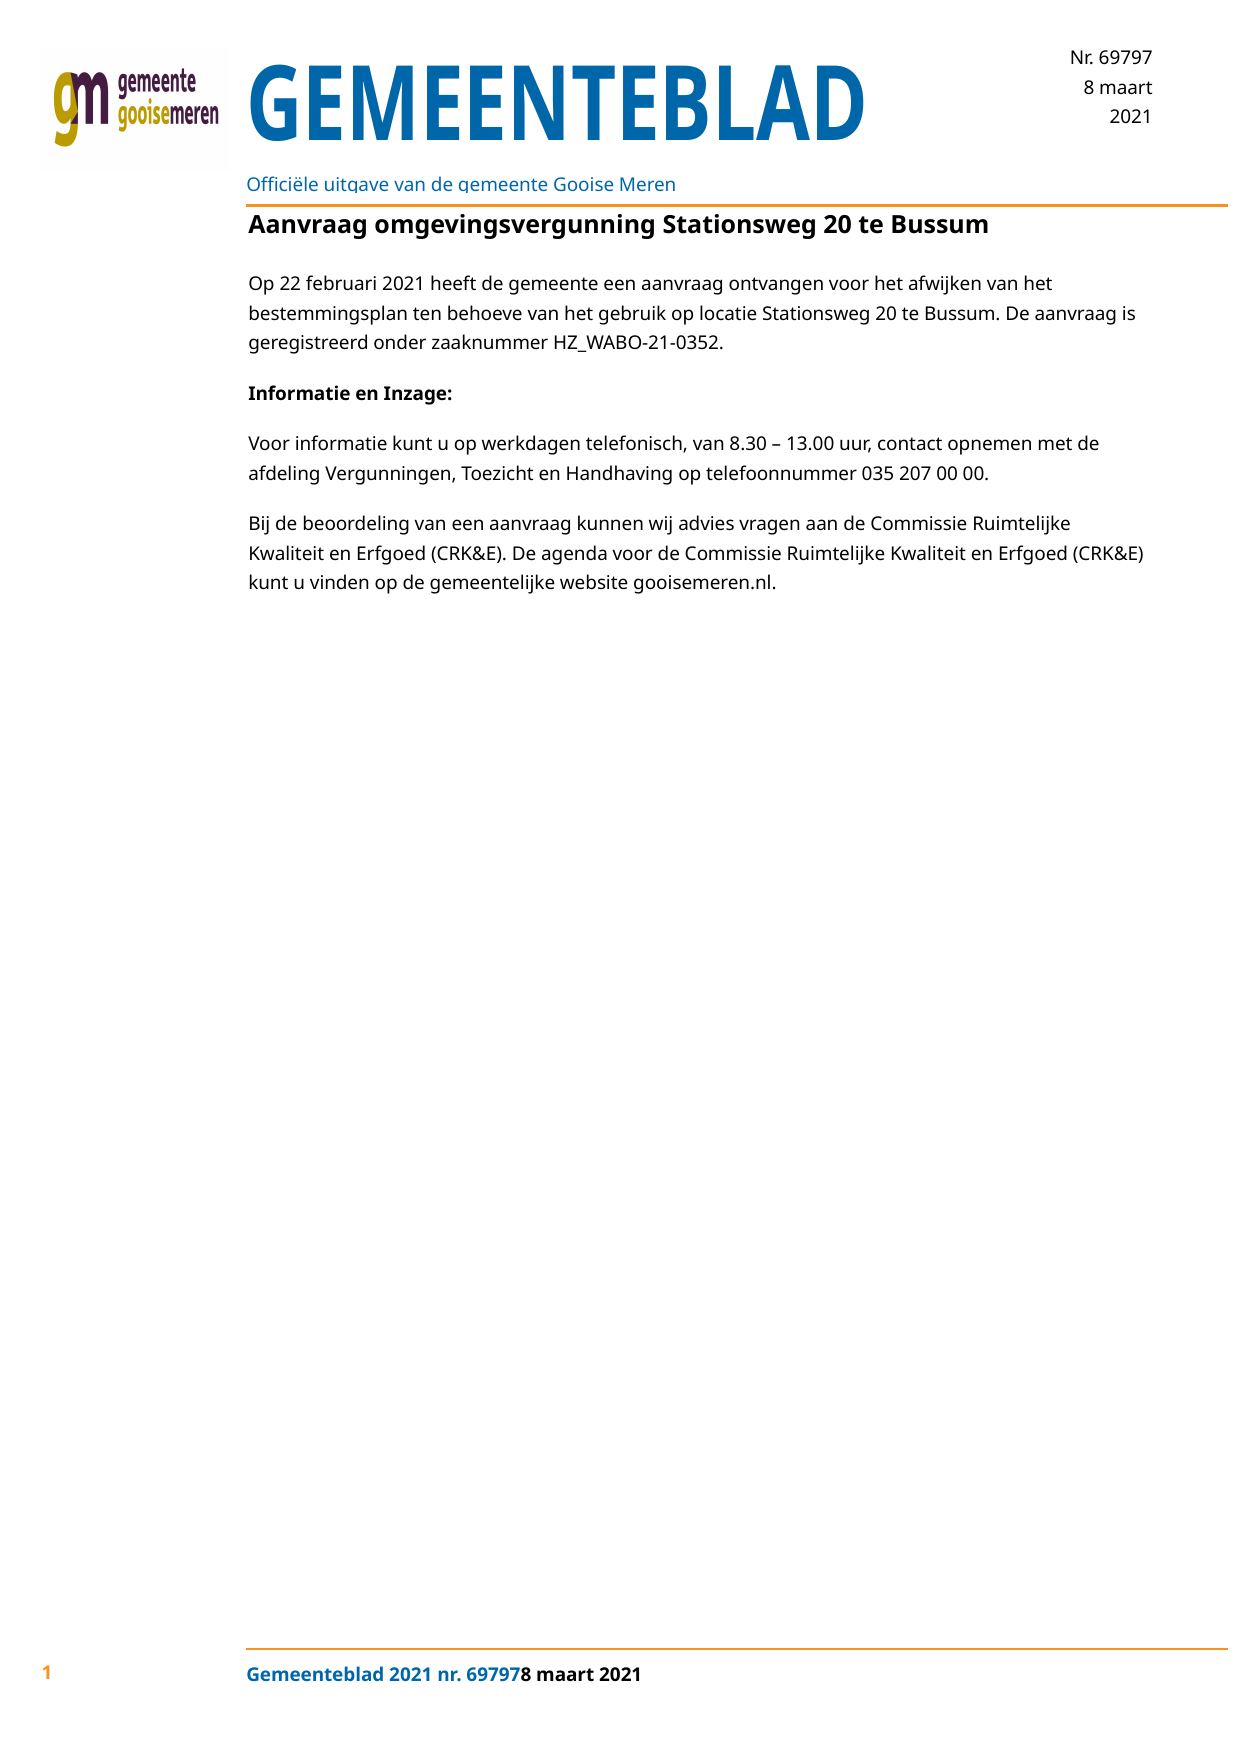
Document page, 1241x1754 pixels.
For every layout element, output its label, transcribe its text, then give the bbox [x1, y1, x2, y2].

text Aanvraag omgevingsvergunning Stationsweg 20 te Bussum [248, 207, 1152, 241]
text Voor informatie kunt u op werkdagen telefonisch, van 8.30 – 13.00 uur, contact opnemen met de afdeling Vergunningen, Toezicht en Handhaving op telefoonnummer 035 207 00 00. [248, 430, 1152, 486]
picture [41, 47, 231, 172]
text Op 22 februari 2021 heeft de gemeente een aanvraag ontvangen voor het afwijken van het bestemmingsplan ten behoeve van het gebruik op locatie Stationsweg 20 te Bussum. De aanvraag is geregistreerd onder zaaknummer HZ_WABO-21-0352. [248, 270, 1152, 355]
text Bij de beoordeling van een aanvraag kunnen wij advies vragen aan de Commissie Ruimtelijke Kwaliteit en Erfgoed (CRK&E). De agenda voor de Commissie Ruimtelijke Kwaliteit en Erfgoed (CRK&E) kunt u vinden op de gemeentelijke website gooisemeren.nl. [248, 510, 1152, 595]
text Informatie en Inzage: [248, 380, 1152, 406]
